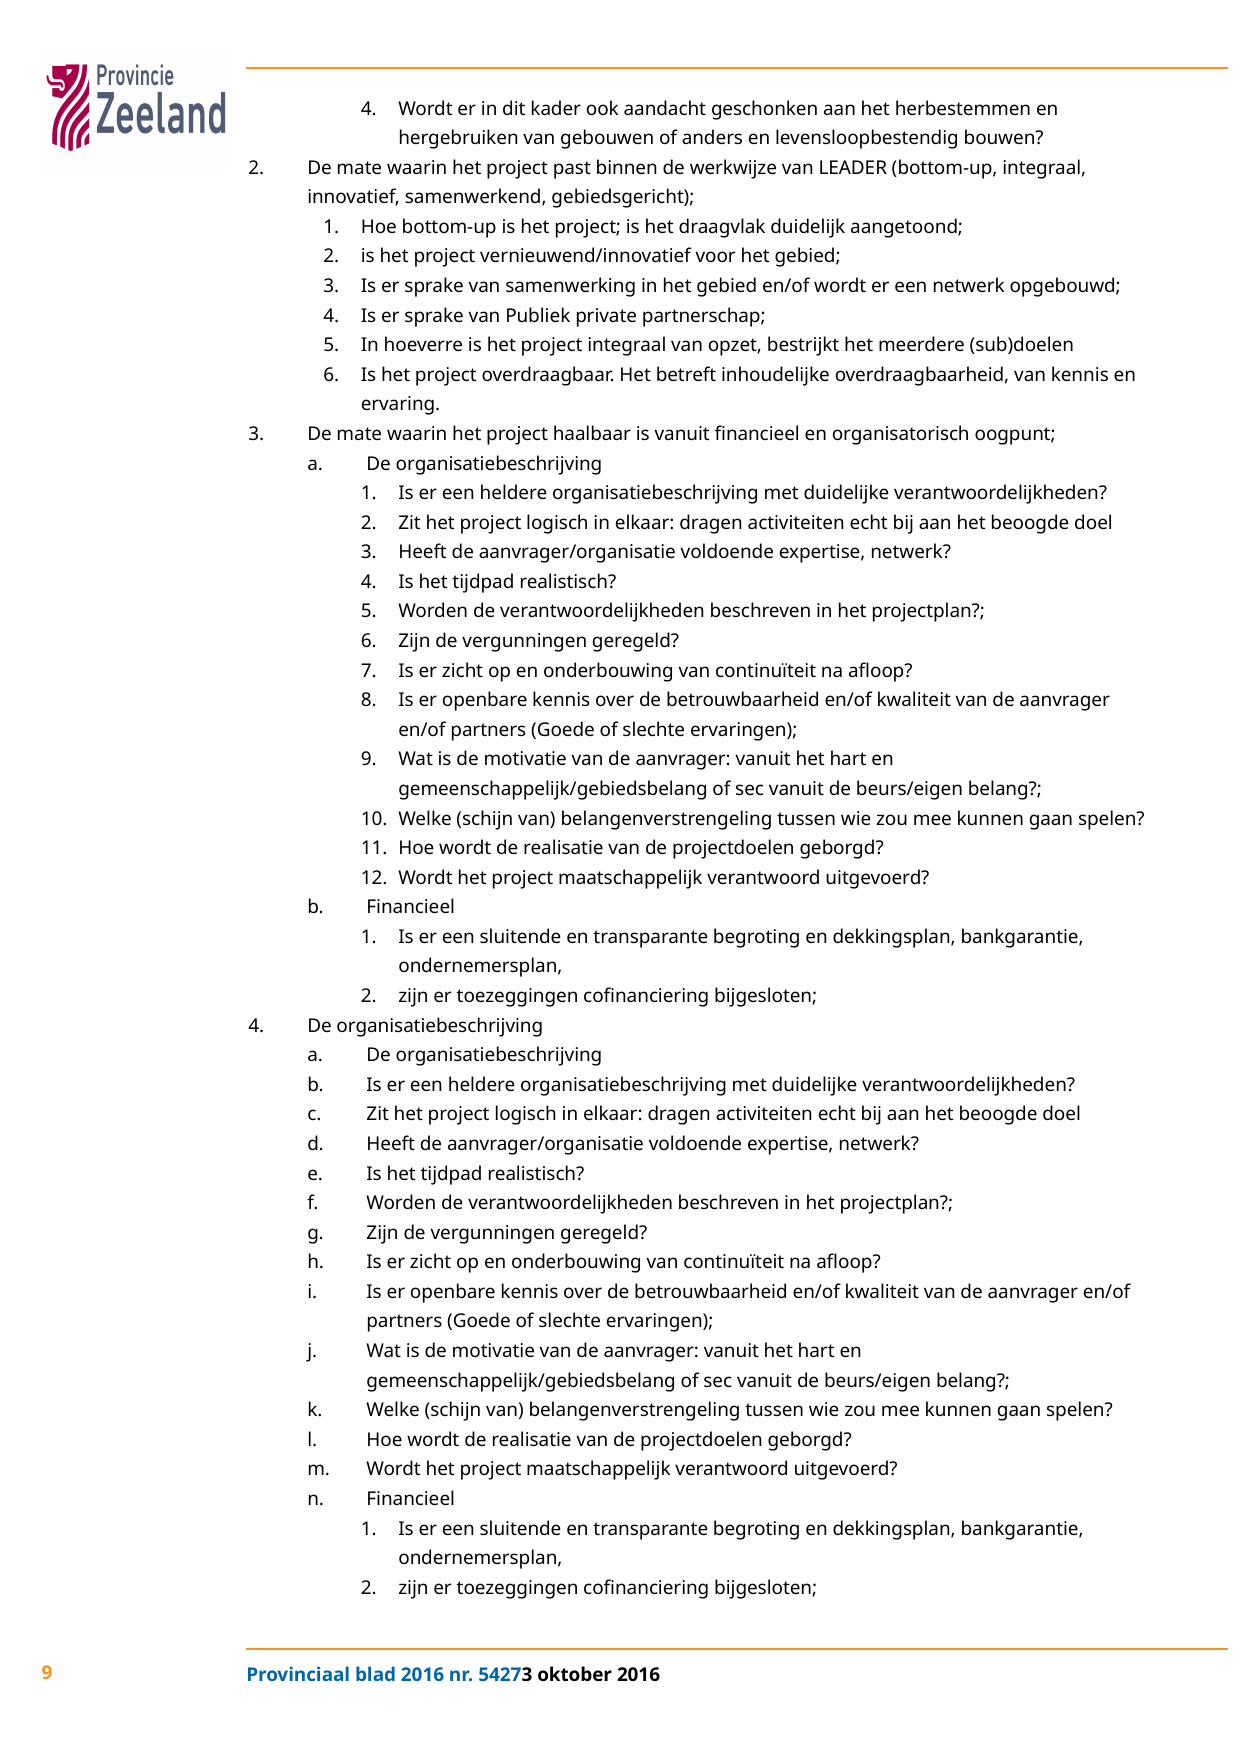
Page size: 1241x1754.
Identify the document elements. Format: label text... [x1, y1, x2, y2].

list Zijn de vergunningen geregeld? [361, 627, 1152, 653]
list Heeft de aanvrager/organisatie voldoende expertise, netwerk? [361, 538, 1152, 564]
list Is er een heldere organisatiebeschrijving met duidelijke verantwoordelijkheden? [361, 479, 1152, 505]
list is het project vernieuwend/innovatief voor het gebied; [323, 243, 1152, 268]
list Hoe wordt de realisatie van de projectdoelen geborgd? [307, 1426, 1152, 1452]
list Zijn de vergunningen geregeld? [307, 1219, 1152, 1245]
list Welke (schijn van) belangenverstrengeling tussen wie zou mee kunnen gaan spelen? [307, 1396, 1152, 1422]
list De mate waarin het project haalbaar is vanuit financieel en organisatorisch oogpunt; [248, 420, 1152, 446]
list Financieel [307, 893, 1152, 919]
list Zit het project logisch in elkaar: dragen activiteiten echt bij aan het beoogde doel [361, 509, 1152, 535]
list De organisatiebeschrijving [248, 1012, 1152, 1038]
list Is er sprake van samenwerking in het gebied en/of wordt er een netwerk opgebouwd; [323, 272, 1152, 298]
list Hoe wordt de realisatie van de projectdoelen geborgd? [361, 834, 1152, 860]
list Is er een sluitende en transparante begroting en dekkingsplan, bankgarantie, ondernemersplan, [361, 1515, 1152, 1570]
list Is er openbare kennis over de betrouwbaarheid en/of kwaliteit van de aanvrager en/of partners (Goede of slechte ervaringen); [307, 1278, 1152, 1333]
list De organisatiebeschrijving [307, 450, 1152, 476]
list Worden de verantwoordelijkheden beschreven in het projectplan?; [361, 598, 1152, 623]
list Welke (schijn van) belangenverstrengeling tussen wie zou mee kunnen gaan spelen? [361, 805, 1152, 831]
list Is het tijdpad realistisch? [361, 568, 1152, 594]
list Wordt er in dit kader ook aandacht geschonken aan het herbestemmen en hergebruiken van gebouwen of anders en levensloopbestendig bouwen? [361, 95, 1152, 150]
list De organisatiebeschrijving [307, 1041, 1152, 1067]
list Is er openbare kennis over de betrouwbaarheid en/of kwaliteit van de aanvrager en/of partners (Goede of slechte ervaringen); [361, 686, 1152, 742]
list zijn er toezeggingen cofinanciering bijgesloten; [361, 982, 1152, 1008]
list Is er een sluitende en transparante begroting en dekkingsplan, bankgarantie, ondernemersplan, [361, 923, 1152, 978]
list zijn er toezeggingen cofinanciering bijgesloten; [361, 1574, 1152, 1600]
list Is er zicht op en onderbouwing van continuïteit na afloop? [361, 657, 1152, 683]
picture [41, 47, 231, 172]
list Is het tijdpad realistisch? [307, 1160, 1152, 1186]
list Heeft de aanvrager/organisatie voldoende expertise, netwerk? [307, 1130, 1152, 1156]
list Zit het project logisch in elkaar: dragen activiteiten echt bij aan het beoogde doel [307, 1101, 1152, 1126]
list Is er een heldere organisatiebeschrijving met duidelijke verantwoordelijkheden? [307, 1071, 1152, 1097]
list Is er sprake van Publiek private partnerschap; [323, 302, 1152, 328]
list De mate waarin het project past binnen de werkwijze van LEADER (bottom-up, integraal, innovatief, samenwerkend, gebiedsgericht); [248, 154, 1152, 209]
list Wordt het project maatschappelijk verantwoord uitgevoerd? [361, 864, 1152, 890]
list Wordt het project maatschappelijk verantwoord uitgevoerd? [307, 1456, 1152, 1481]
list Hoe bottom-up is het project; is het draagvlak duidelijk aangetoond; [323, 213, 1152, 239]
list Is er zicht op en onderbouwing van continuïteit na afloop? [307, 1248, 1152, 1274]
list Worden de verantwoordelijkheden beschreven in het projectplan?; [307, 1189, 1152, 1215]
list Is het project overdraagbaar. Het betreft inhoudelijke overdraagbaarheid, van kennis en ervaring. [323, 361, 1152, 416]
list Financieel [307, 1485, 1152, 1511]
list Wat is de motivatie van de aanvrager: vanuit het hart en gemeenschappelijk/gebiedsbelang of sec vanuit de beurs/eigen belang?; [307, 1337, 1152, 1393]
list Wat is de motivatie van de aanvrager: vanuit het hart en gemeenschappelijk/gebiedsbelang of sec vanuit de beurs/eigen belang?; [361, 746, 1152, 801]
list In hoeverre is het project integraal van opzet, bestrijkt het meerdere (sub)doelen [323, 331, 1152, 357]
